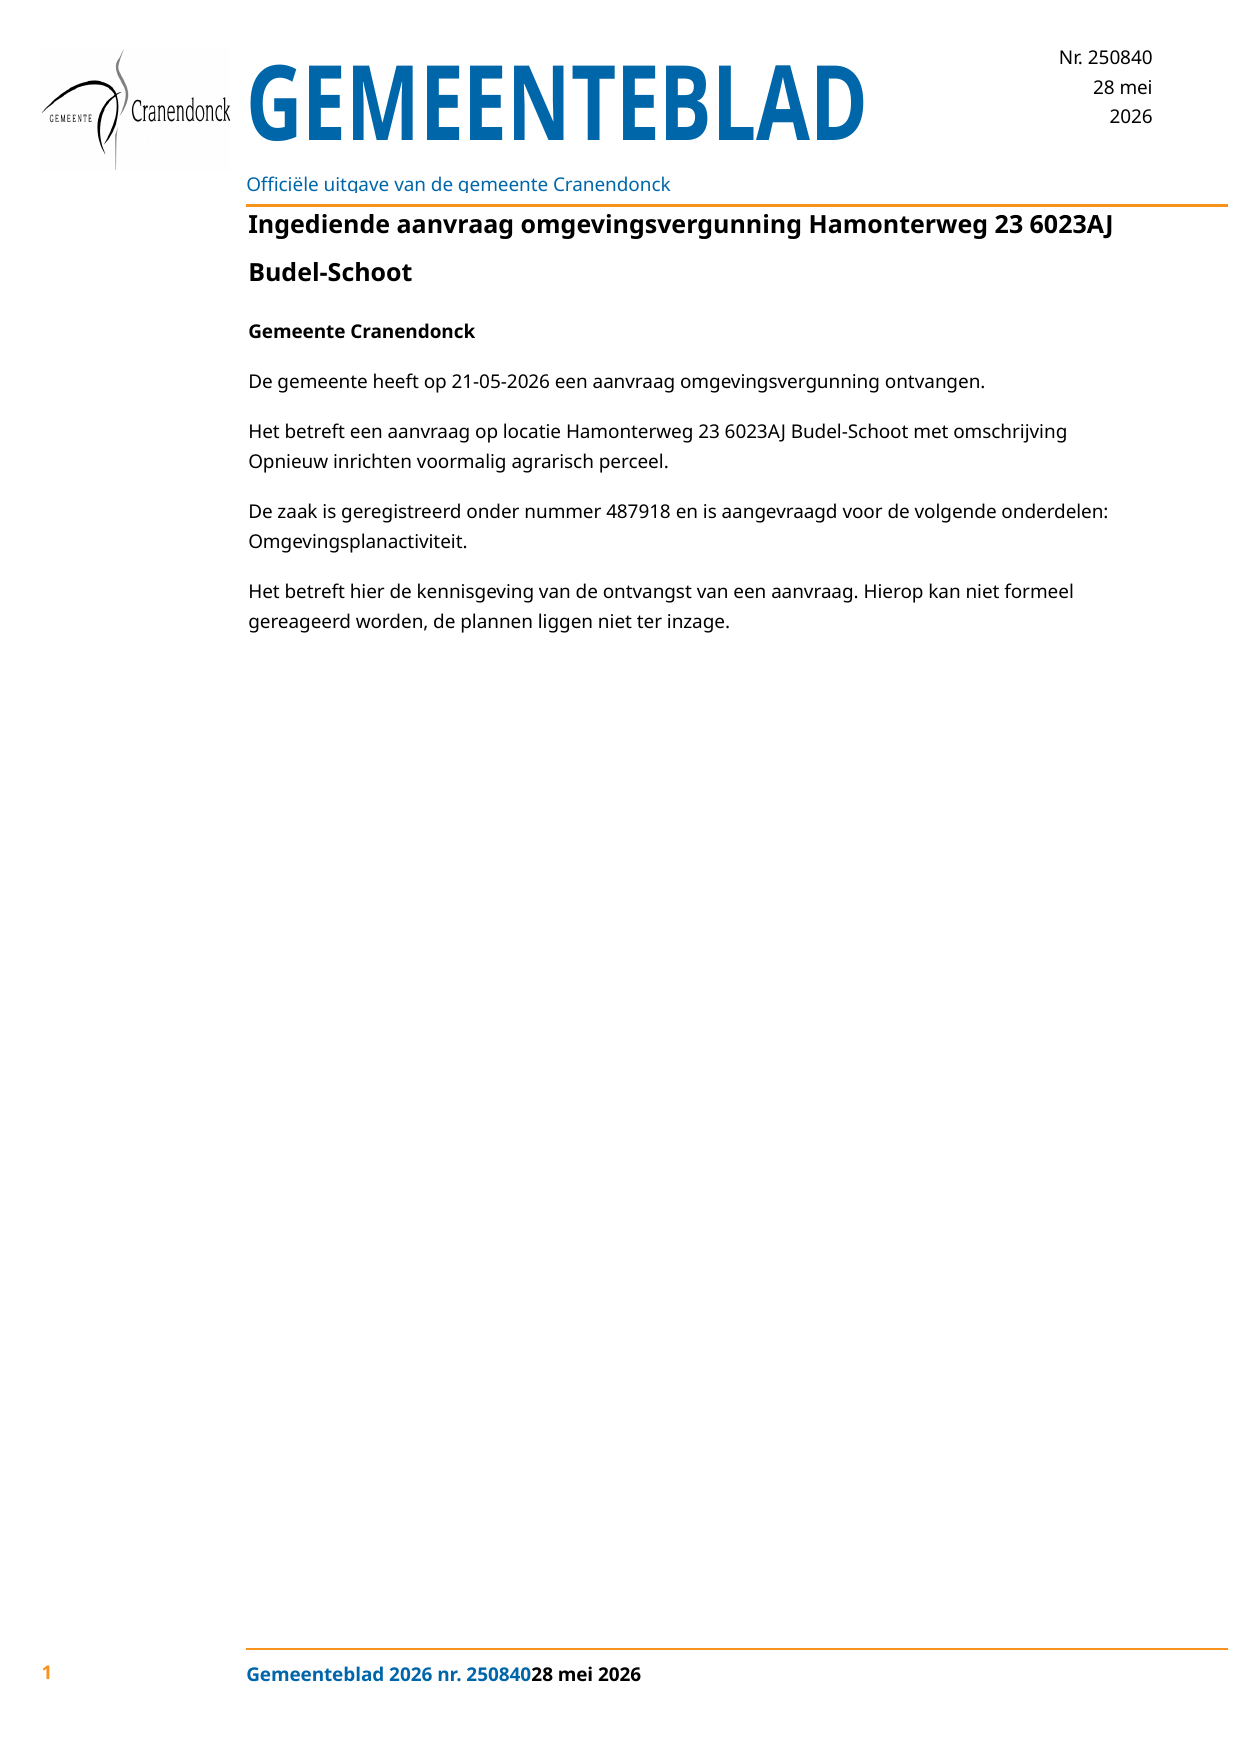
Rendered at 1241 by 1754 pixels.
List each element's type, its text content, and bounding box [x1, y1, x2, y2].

text Ingediende aanvraag omgevingsvergunning Hamonterweg 23 6023AJ Budel-Schoot [248, 207, 1152, 288]
text Het betreft hier de kennisgeving van de ontvangst van een aanvraag. Hierop kan niet formeel gereageerd worden, de plannen liggen niet ter inzage. [248, 579, 1152, 634]
text Gemeente Cranendonck [248, 318, 1152, 344]
picture [41, 47, 231, 172]
text Het betreft een aanvraag op locatie Hamonterweg 23 6023AJ Budel-Schoot met omschrijving Opnieuw inrichten voormalig agrarisch perceel. [248, 419, 1152, 474]
text De zaak is geregistreerd onder nummer 487918 en is aangevraagd voor de volgende onderdelen: Omgevingsplanactiviteit. [248, 499, 1152, 554]
text De gemeente heeft op 21-05-2026 een aanvraag omgevingsvergunning ontvangen. [248, 368, 1152, 394]
